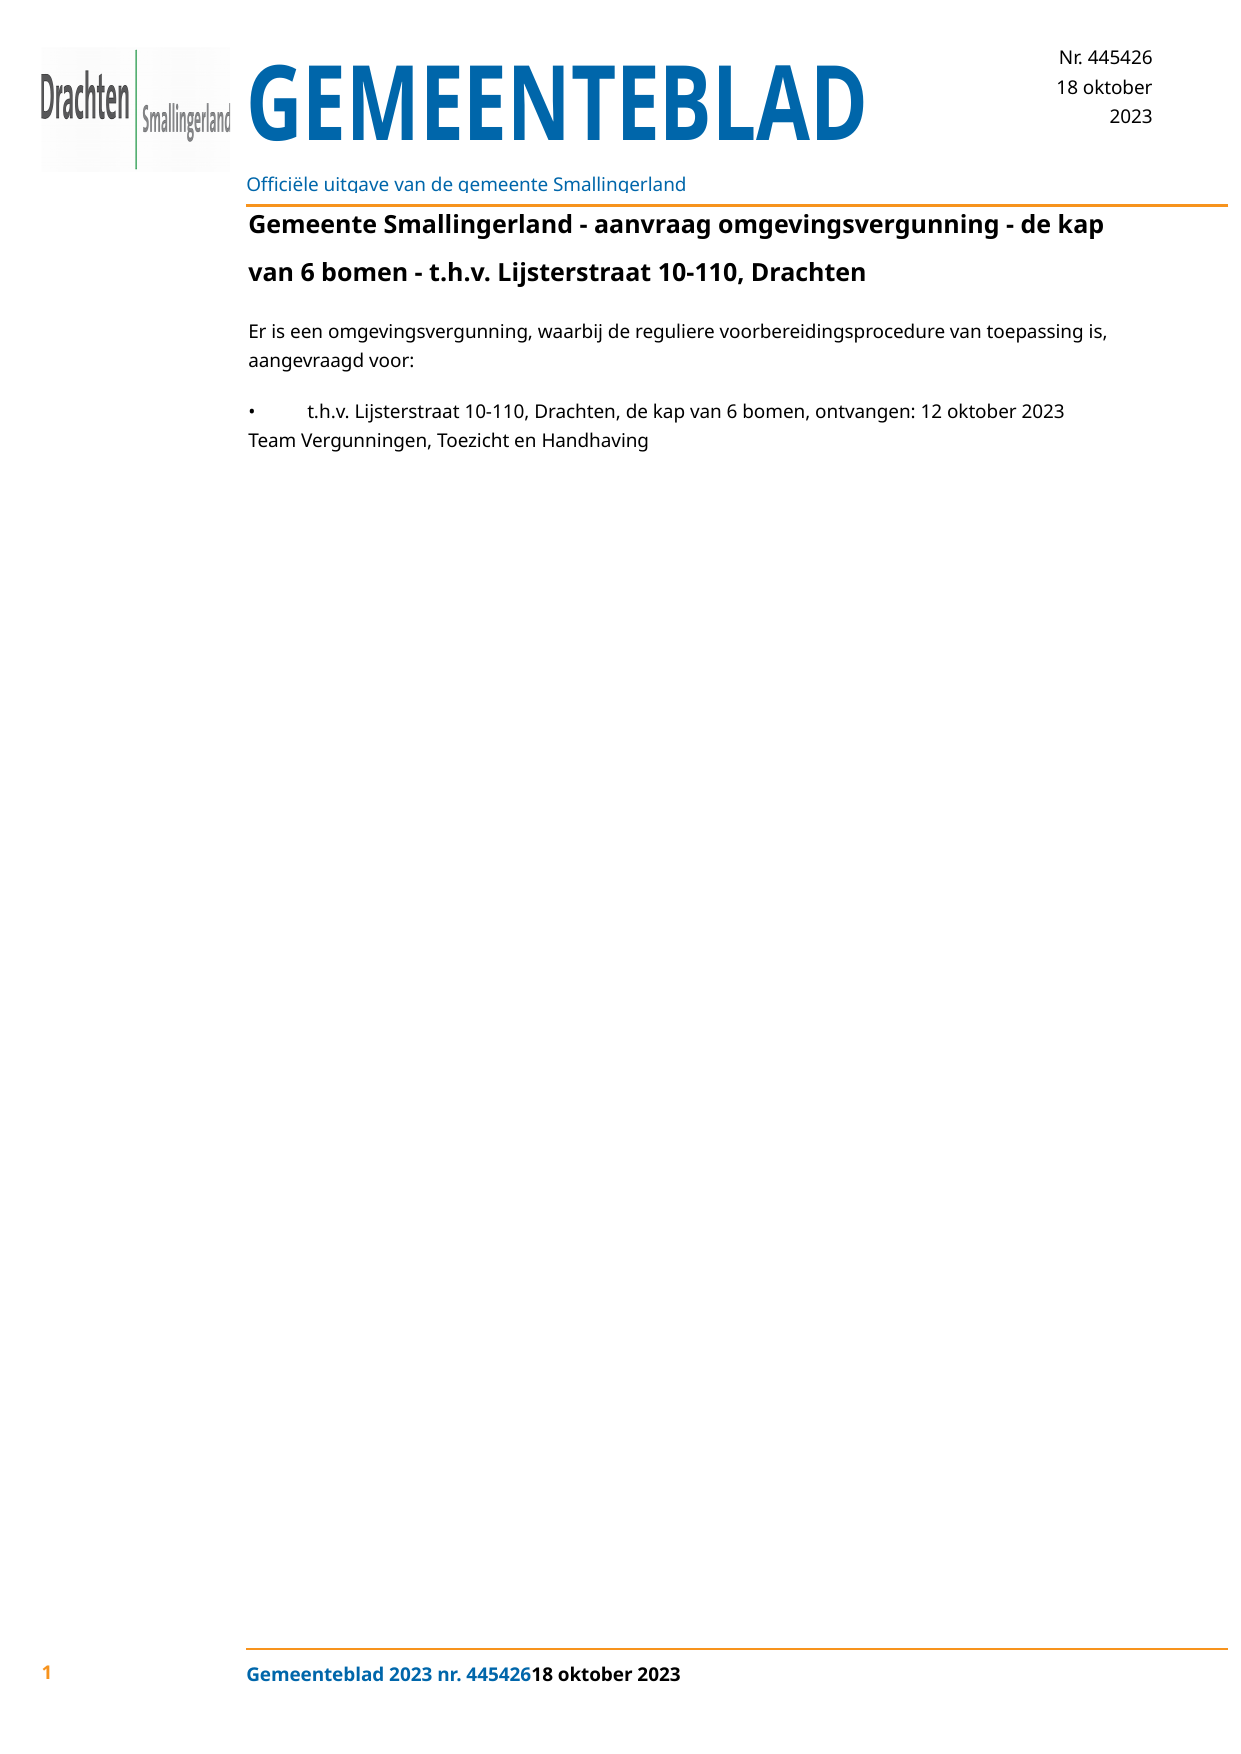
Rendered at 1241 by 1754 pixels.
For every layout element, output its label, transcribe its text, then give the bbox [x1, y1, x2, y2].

text Gemeente Smallingerland - aanvraag omgevingsvergunning - de kap van 6 bomen - t.h.v. Lijsterstraat 10-110, Drachten [248, 207, 1152, 288]
text Er is een omgevingsvergunning, waarbij de reguliere voorbereidingsprocedure van toepassing is, aangevraagd voor: [248, 318, 1152, 373]
list t.h.v. Lijsterstraat 10-110, Drachten, de kap van 6 bomen, ontvangen: 12 oktober 2023 [248, 398, 1152, 424]
picture [41, 47, 231, 172]
text Team Vergunningen, Toezicht en Handhaving [248, 427, 1152, 453]
